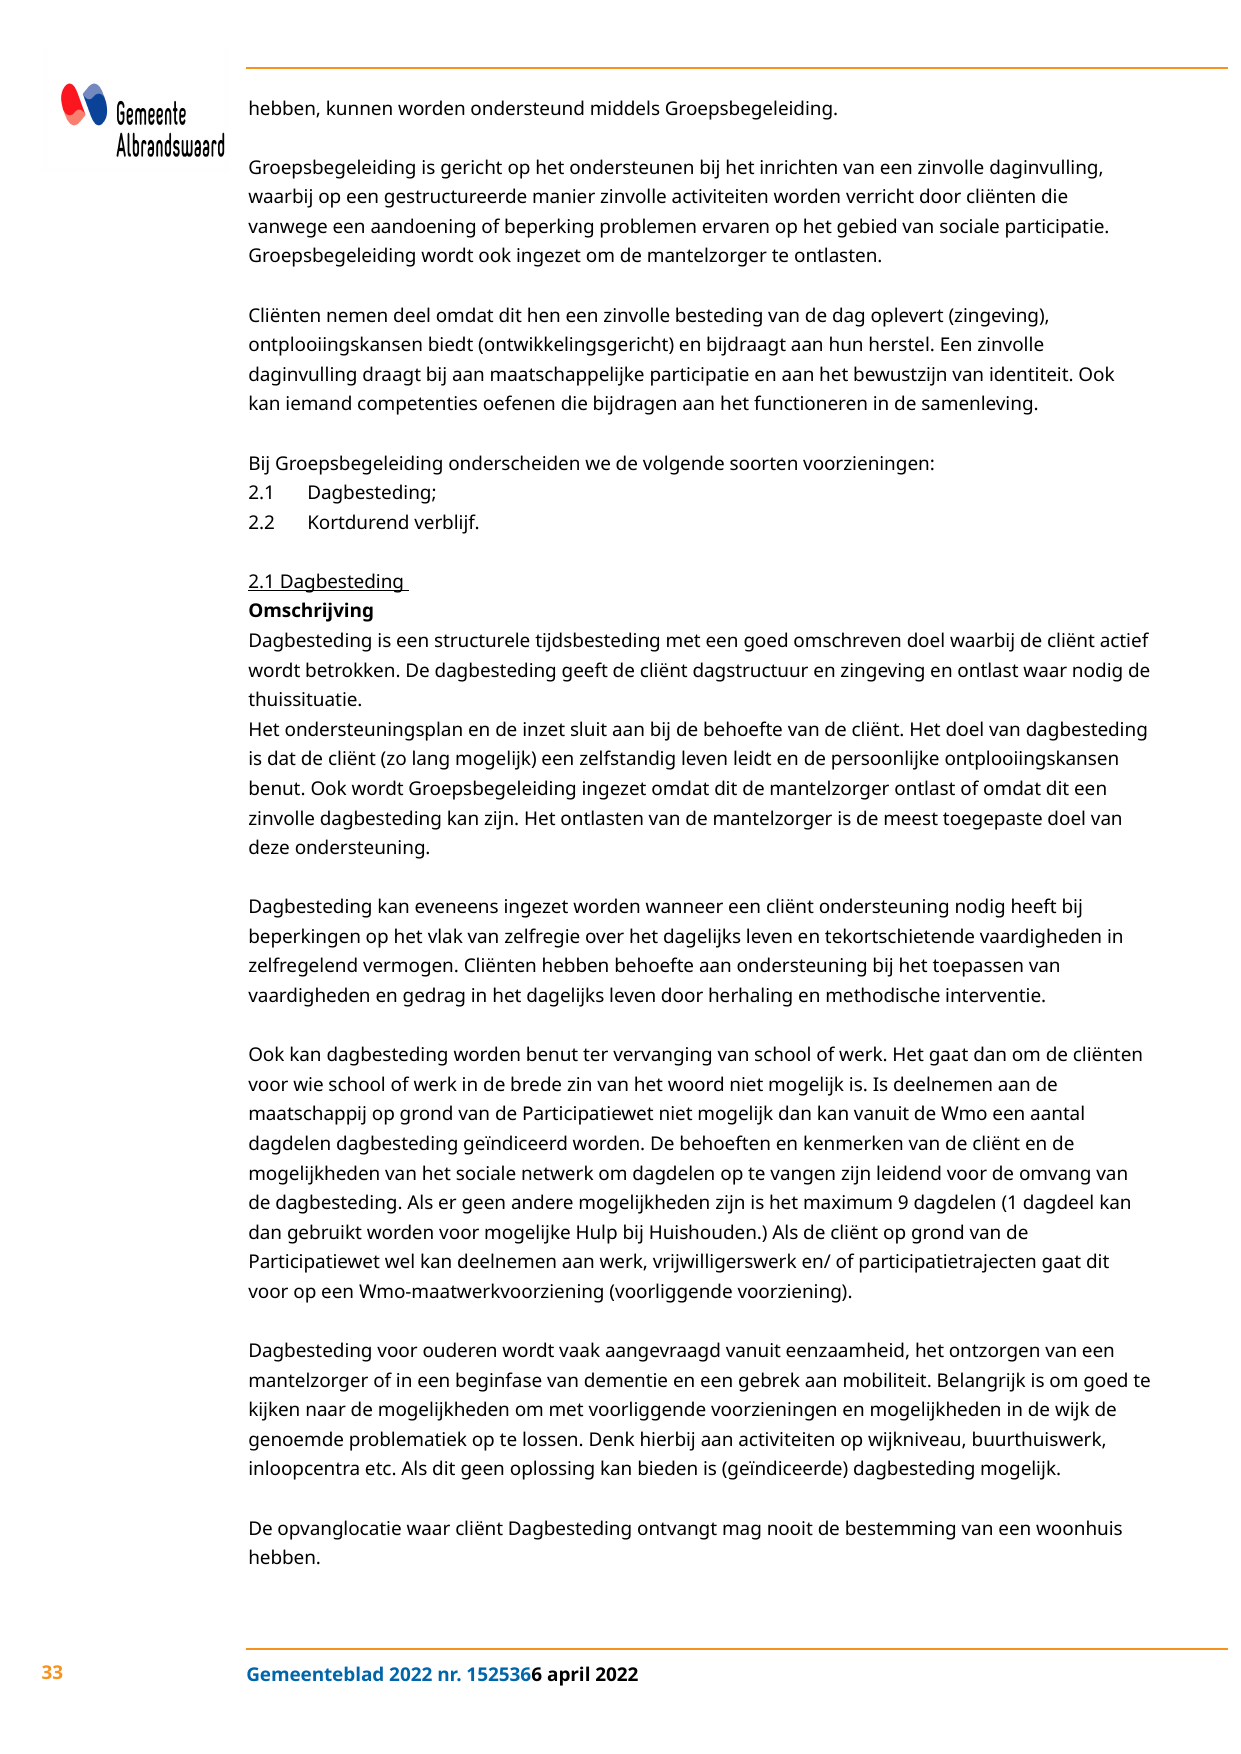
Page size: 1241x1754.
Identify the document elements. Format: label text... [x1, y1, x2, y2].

list Dagbesteding; [248, 479, 1152, 505]
text Groepsbegeleiding is gericht op het ondersteunen bij het inrichten van een zinvolle daginvulling, waarbij op een gestructureerde manier zinvolle activiteiten worden verricht door cliënten die vanwege een aandoening of beperking problemen ervaren op het gebied van sociale participatie. Groepsbegeleiding wordt ook ingezet om de mantelzorger te ontlasten. [248, 154, 1152, 268]
text Dagbesteding is een structurele tijdsbesteding met een goed omschreven doel waarbij de cliënt actief wordt betrokken. De dagbesteding geeft de cliënt dagstructuur en zingeving en ontlast waar nodig de thuissituatie. [248, 627, 1152, 712]
text 2.1 Dagbesteding [248, 568, 1152, 594]
text De opvanglocatie waar cliënt Dagbesteding ontvangt mag nooit de bestemming van een woonhuis hebben. [248, 1515, 1152, 1570]
text Omschrijving [248, 598, 1152, 623]
text Cliënten nemen deel omdat dit hen een zinvolle besteding van de dag oplevert (zingeving), ontplooiingskansen biedt (ontwikkelingsgericht) en bijdraagt aan hun herstel. Een zinvolle daginvulling draagt bij aan maatschappelijke participatie en aan het bewustzijn van identiteit. Ook kan iemand competenties oefenen die bijdragen aan het functioneren in de samenleving. [248, 302, 1152, 416]
list Kortdurend verblijf. [248, 509, 1152, 535]
text Het ondersteuningsplan en de inzet sluit aan bij de behoefte van de cliënt. Het doel van dagbesteding is dat de cliënt (zo lang mogelijk) een zelfstandig leven leidt en de persoonlijke ontplooiingskansen benut. Ook wordt Groepsbegeleiding ingezet omdat dit de mantelzorger ontlast of omdat dit een zinvolle dagbesteding kan zijn. Het ontlasten van de mantelzorger is de meest toegepaste doel van deze ondersteuning. [248, 716, 1152, 860]
text Dagbesteding voor ouderen wordt vaak aangevraagd vanuit eenzaamheid, het ontzorgen van een mantelzorger of in een beginfase van dementie en een gebrek aan mobiliteit. Belangrijk is om goed te kijken naar de mogelijkheden om met voorliggende voorzieningen en mogelijkheden in de wijk de genoemde problematiek op te lossen. Denk hierbij aan activiteiten op wijkniveau, buurthuiswerk, inloopcentra etc. Als dit geen oplossing kan bieden is (geïndiceerde) dagbesteding mogelijk. [248, 1337, 1152, 1481]
picture [41, 47, 231, 172]
text Ook kan dagbesteding worden benut ter vervanging van school of werk. Het gaat dan om de cliënten voor wie school of werk in de brede zin van het woord niet mogelijk is. Is deelnemen aan de maatschappij op grond van de Participatiewet niet mogelijk dan kan vanuit de Wmo een aantal dagdelen dagbesteding geïndiceerd worden. De behoeften en kenmerken van de cliënt en de mogelijkheden van het sociale netwerk om dagdelen op te vangen zijn leidend voor de omvang van de dagbesteding. Als er geen andere mogelijkheden zijn is het maximum 9 dagdelen (1 dagdeel kan dan gebruikt worden voor mogelijke Hulp bij Huishouden.) Als de cliënt op grond van de Participatiewet wel kan deelnemen aan werk, vrijwilligerswerk en/ of participatietrajecten gaat dit voor op een Wmo-maatwerkvoorziening (voorliggende voorziening). [248, 1041, 1152, 1304]
text Bij Groepsbegeleiding onderscheiden we de volgende soorten voorzieningen: [248, 450, 1152, 476]
text hebben, kunnen worden ondersteund middels Groepsbegeleiding. [248, 95, 1152, 121]
text Dagbesteding kan eveneens ingezet worden wanneer een cliënt ondersteuning nodig heeft bij beperkingen op het vlak van zelfregie over het dagelijks leven en tekortschietende vaardigheden in zelfregelend vermogen. Cliënten hebben behoefte aan ondersteuning bij het toepassen van vaardigheden en gedrag in het dagelijks leven door herhaling en methodische interventie. [248, 893, 1152, 1008]
